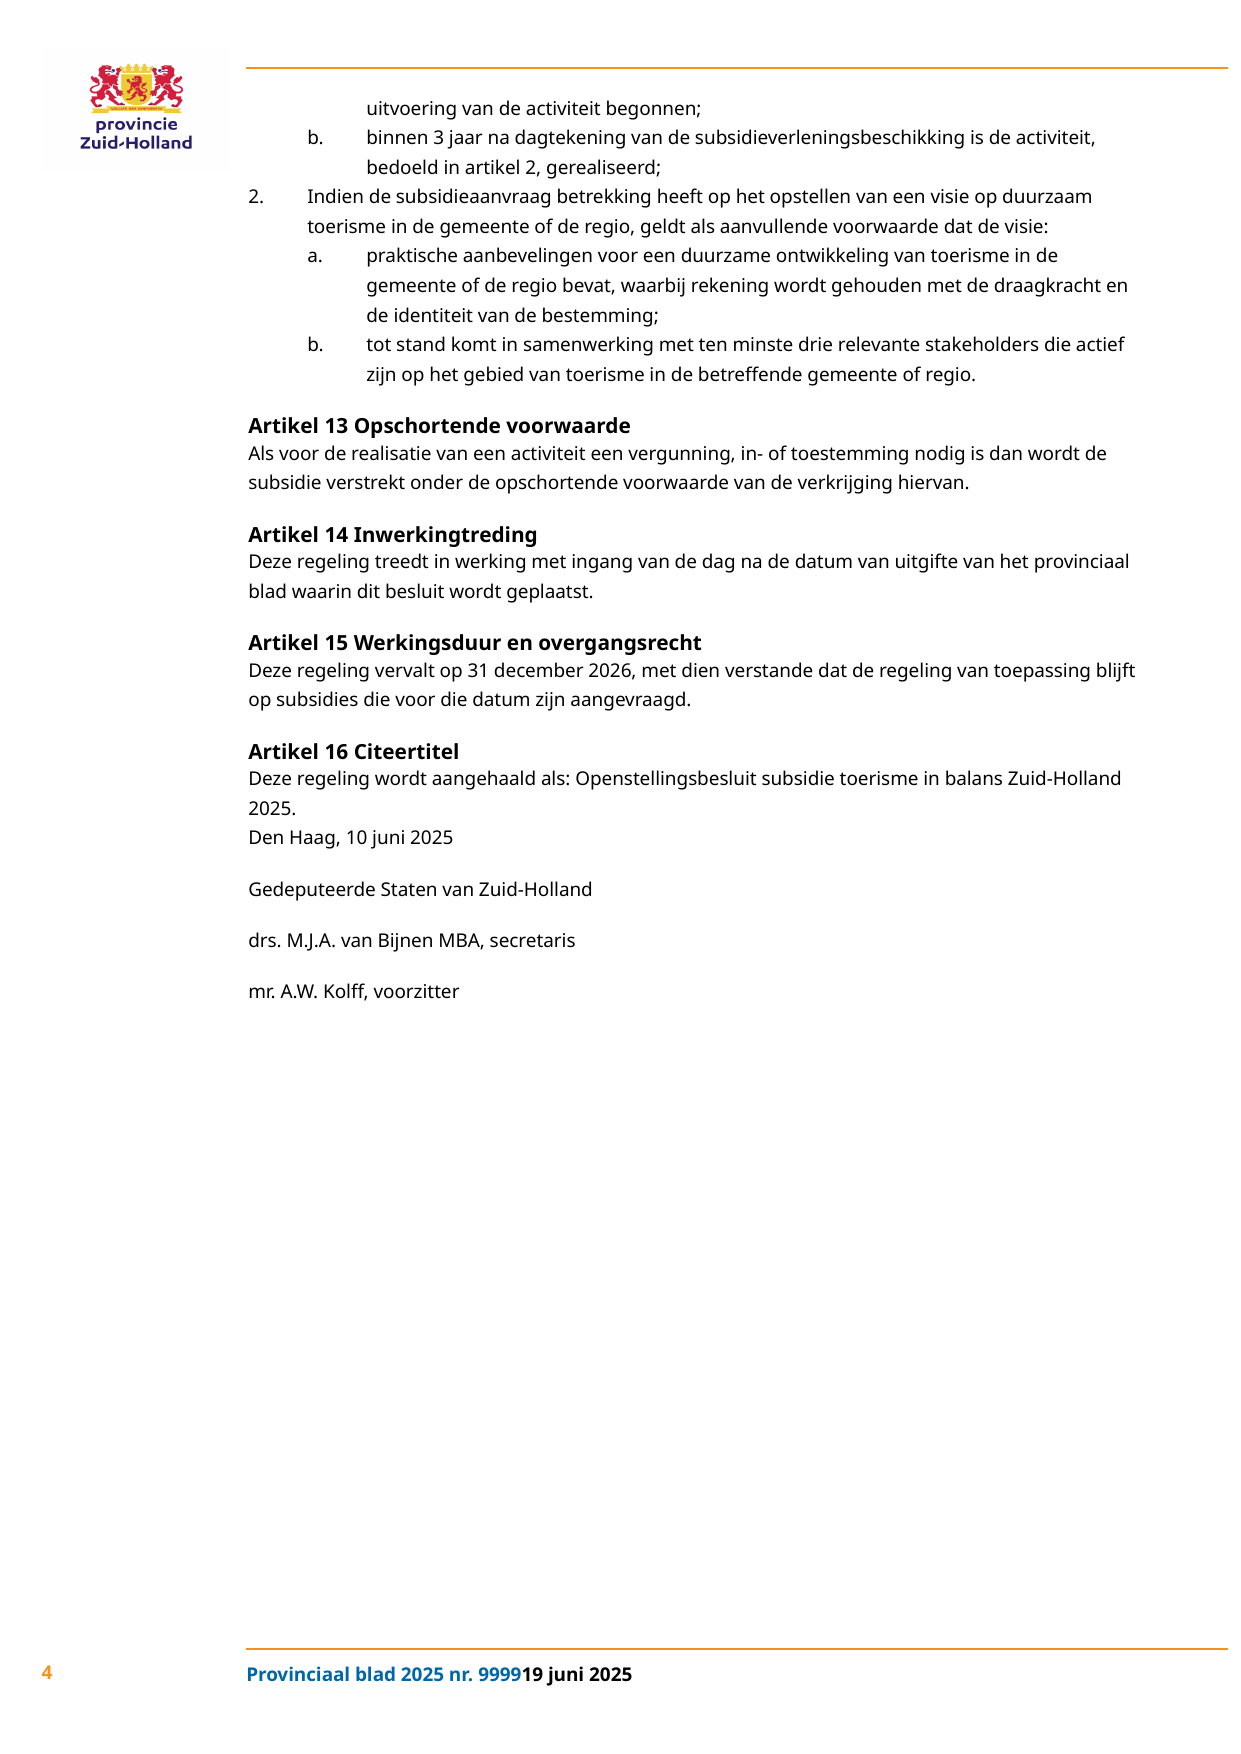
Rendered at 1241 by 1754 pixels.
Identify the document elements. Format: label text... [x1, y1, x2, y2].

list Indien de subsidieaanvraag betrekking heeft op het opstellen van een visie op duurzaam toerisme in de gemeente of de regio, geldt als aanvullende voorwaarde dat de visie: [248, 183, 1152, 239]
text Artikel 14 Inwerkingtreding [248, 520, 1152, 548]
list praktische aanbevelingen voor een duurzame ontwikkeling van toerisme in de gemeente of de regio bevat, waarbij rekening wordt gehouden met de draagkracht en de identiteit van de bestemming; [307, 243, 1152, 328]
text Gedeputeerde Staten van Zuid-Holland [248, 876, 1152, 902]
list binnen 3 jaar na dagtekening van de subsidieverleningsbeschikking is de activiteit, bedoeld in artikel 2, gerealiseerd; [307, 124, 1152, 180]
list uitvoering van de activiteit begonnen; [307, 95, 1152, 121]
text Den Haag, 10 juni 2025 [248, 824, 1152, 850]
text mr. A.W. Kolff, voorzitter [248, 979, 1152, 1004]
text Deze regeling wordt aangehaald als: Openstellingsbesluit subsidie toerisme in balans Zuid-Holland 2025. [248, 765, 1152, 821]
text Als voor de realisatie van een activiteit een vergunning, in- of toestemming nodig is dan wordt de subsidie verstrekt onder de opschortende voorwaarde van de verkrijging hiervan. [248, 440, 1152, 495]
text Artikel 13 Opschortende voorwaarde [248, 411, 1152, 440]
text Artikel 16 Citeertitel [248, 737, 1152, 765]
picture [41, 47, 231, 172]
text Deze regeling treedt in werking met ingang van de dag na de datum van uitgifte van het provinciaal blad waarin dit besluit wordt geplaatst. [248, 548, 1152, 604]
text Artikel 15 Werkingsduur en overgangsrecht [248, 628, 1152, 657]
list tot stand komt in samenwerking met ten minste drie relevante stakeholders die actief zijn op het gebied van toerisme in de betreffende gemeente of regio. [307, 331, 1152, 387]
text drs. M.J.A. van Bijnen MBA, secretaris [248, 927, 1152, 953]
text Deze regeling vervalt op 31 december 2026, met dien verstande dat de regeling van toepassing blijft op subsidies die voor die datum zijn aangevraagd. [248, 657, 1152, 712]
